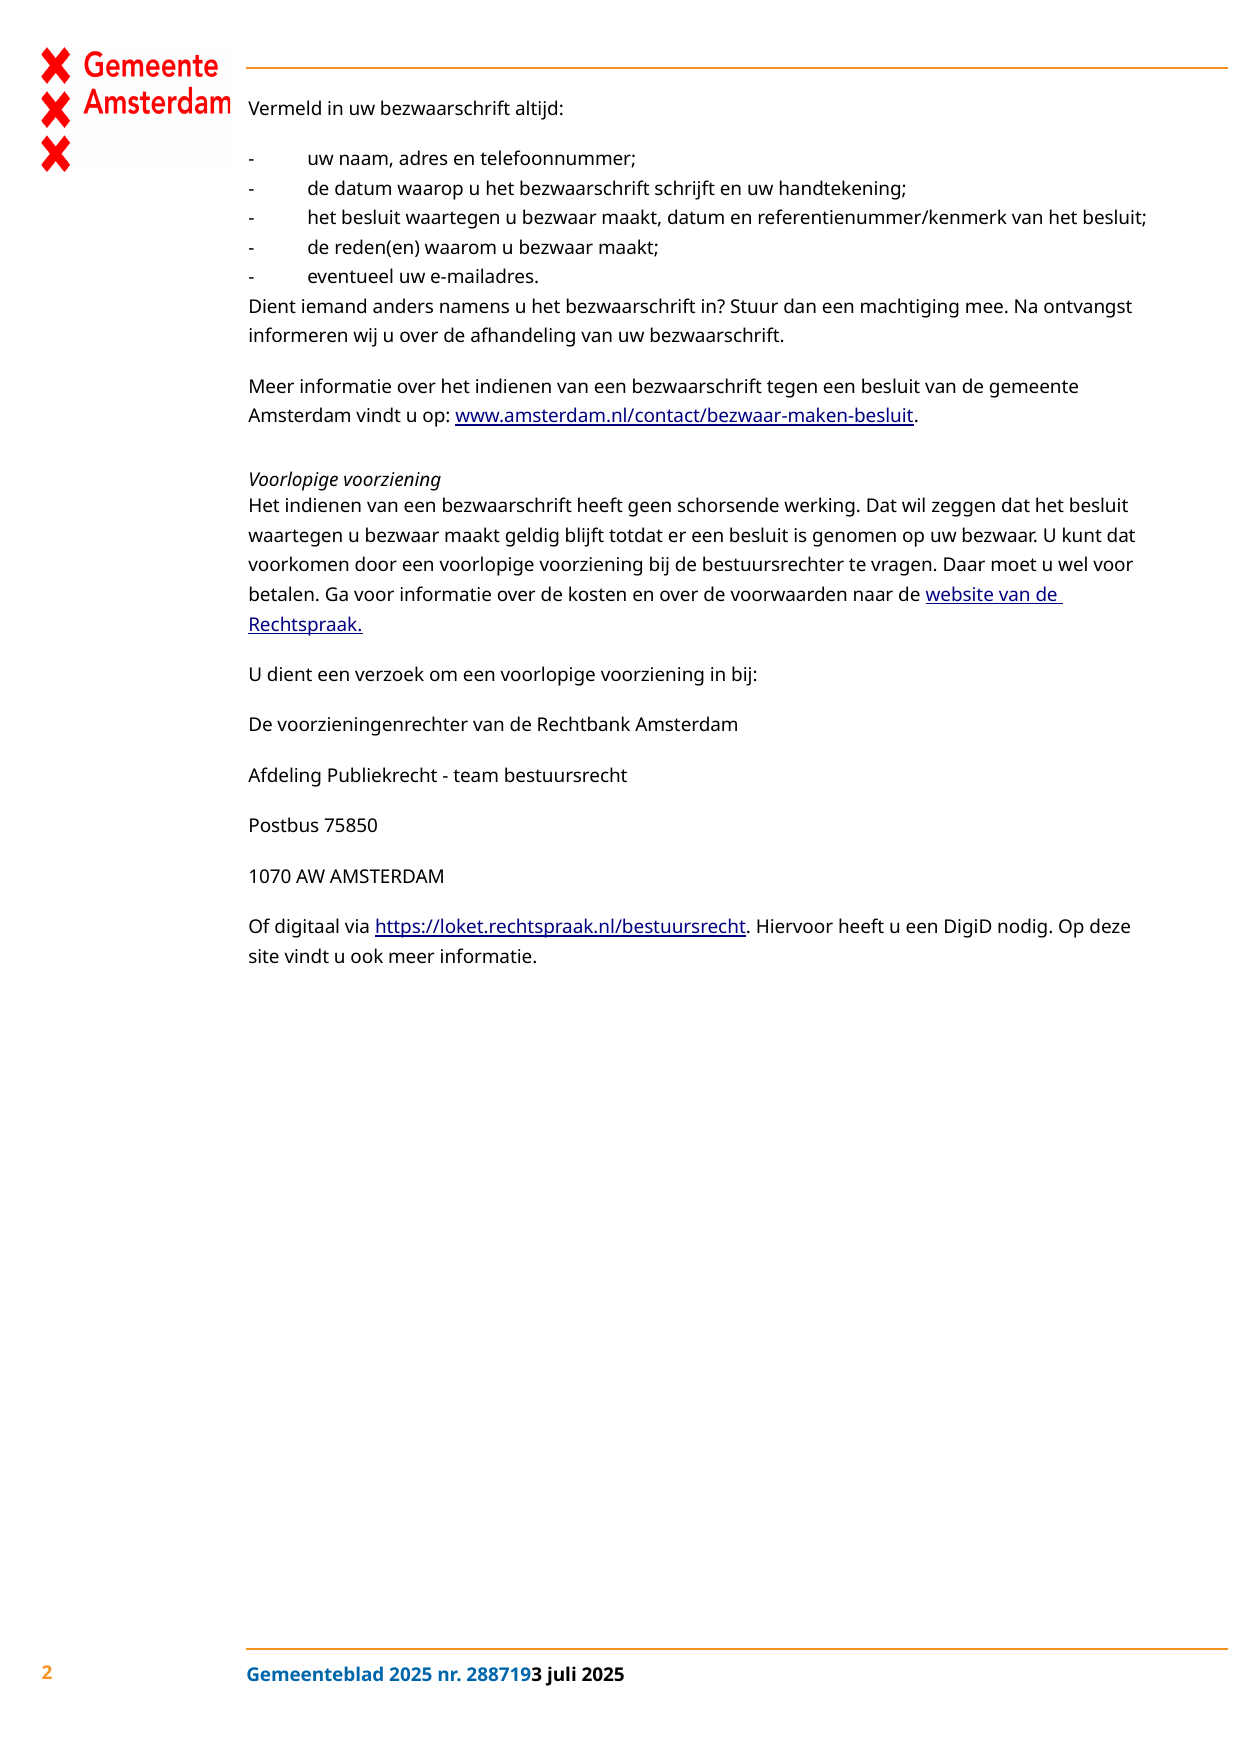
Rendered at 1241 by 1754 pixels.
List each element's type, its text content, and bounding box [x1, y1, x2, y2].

text U dient een verzoek om een voorlopige voorziening in bij: [248, 661, 1152, 687]
text De voorzieningenrechter van de Rechtbank Amsterdam [248, 712, 1152, 737]
list uw naam, adres en telefoonnummer; [248, 145, 1152, 171]
text Vermeld in uw bezwaarschrift altijd: [248, 95, 1152, 121]
text Het indienen van een bezwaarschrift heeft geen schorsende werking. Dat wil zeggen dat het besluit waartegen u bezwaar maakt geldig blijft totdat er een besluit is genomen op uw bezwaar. U kunt dat voorkomen door een voorlopige voorziening bij de bestuursrechter te vragen. Daar moet u wel voor betalen. Ga voor informatie over de kosten en over de voorwaarden naar de website van de Rechtspraak. [248, 492, 1152, 636]
list het besluit waartegen u bezwaar maakt, datum en referentienummer/kenmerk van het besluit; [248, 204, 1152, 230]
list de reden(en) waarom u bezwaar maakt; [248, 234, 1152, 260]
list de datum waarop u het bezwaarschrift schrijft en uw handtekening; [248, 175, 1152, 201]
list eventueel uw e-mailadres. [248, 263, 1152, 289]
text Voorlopige voorziening [248, 467, 1152, 492]
text Postbus 75850 [248, 812, 1152, 838]
text Afdeling Publiekrecht - team bestuursrecht [248, 762, 1152, 788]
picture [41, 47, 231, 172]
text Of digitaal via https://loket.rechtspraak.nl/bestuursrecht. Hiervoor heeft u een DigiD nodig. Op deze site vindt u ook meer informatie. [248, 913, 1152, 968]
text Dient iemand anders namens u het bezwaarschrift in? Stuur dan een machtiging mee. Na ontvangst informeren wij u over de afhandeling van uw bezwaarschrift. [248, 293, 1152, 348]
text Meer informatie over het indienen van een bezwaarschrift tegen een besluit van de gemeente Amsterdam vindt u op: www.amsterdam.nl/contact/bezwaar-maken-besluit. [248, 373, 1152, 428]
text 1070 AW AMSTERDAM [248, 863, 1152, 888]
